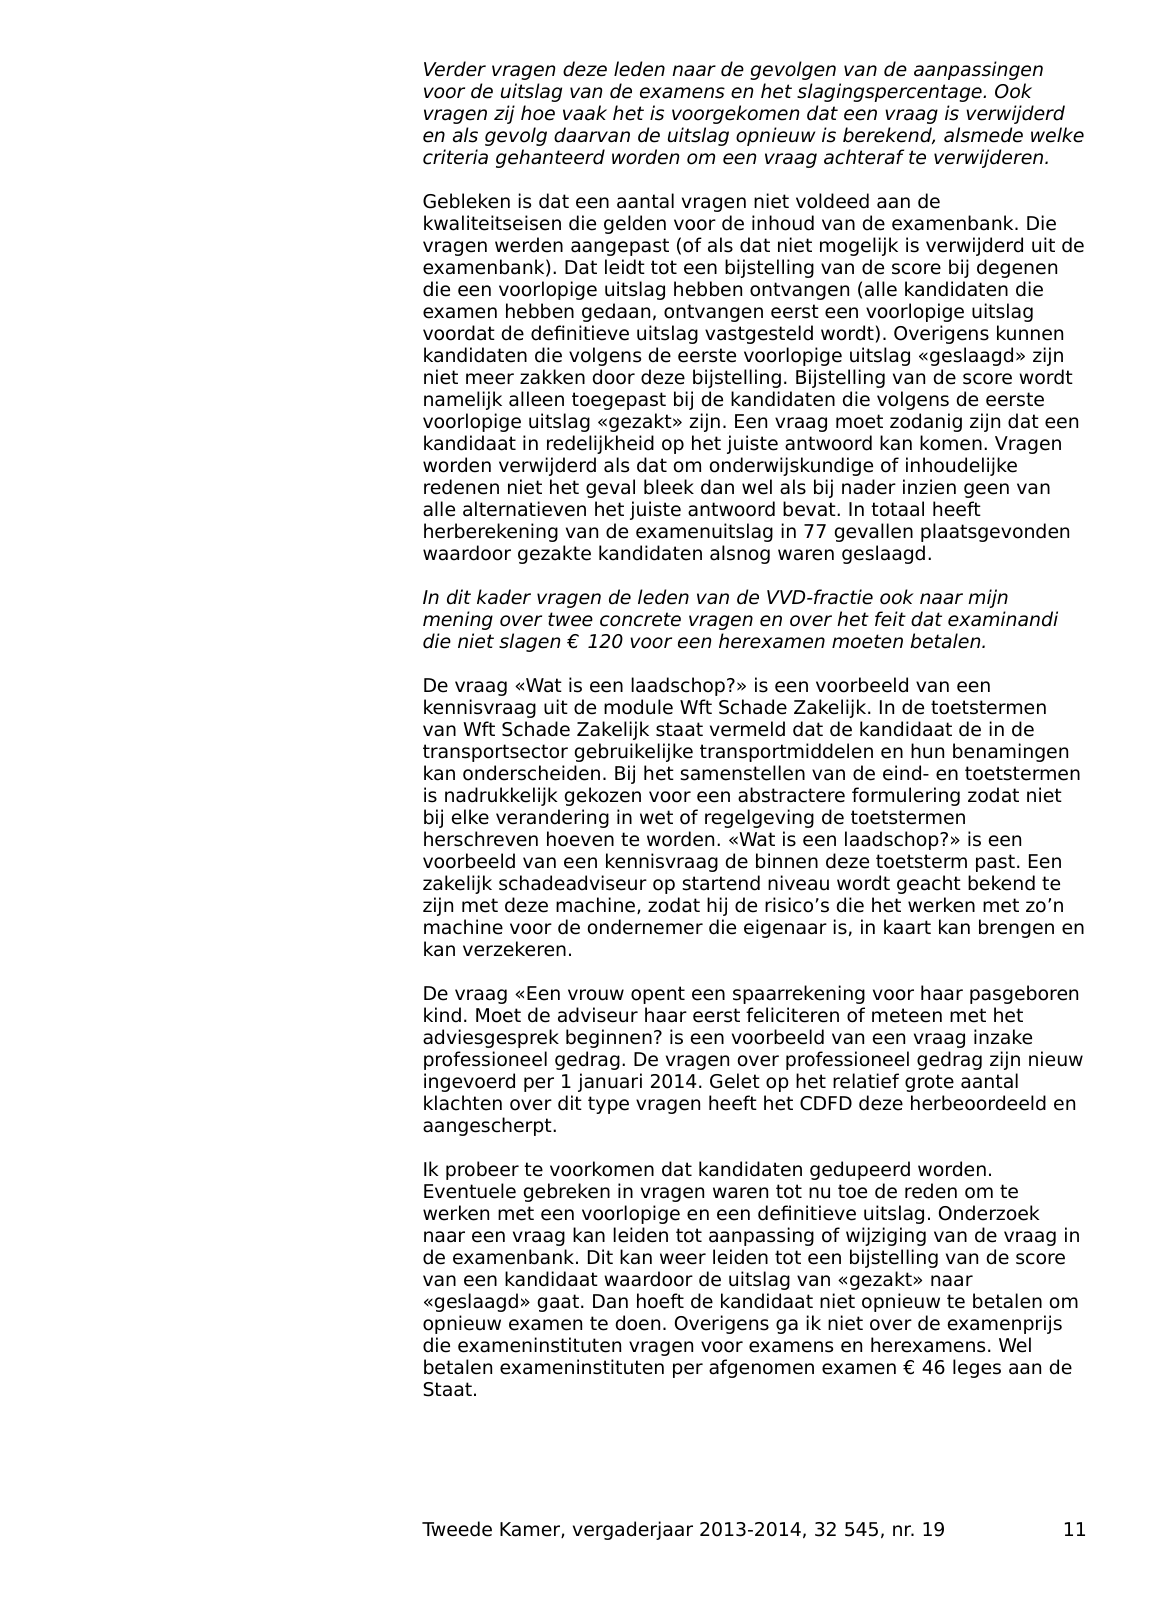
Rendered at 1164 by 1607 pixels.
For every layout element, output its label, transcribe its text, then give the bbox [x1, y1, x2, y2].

text Gebleken is dat een aantal vragen niet voldeed aan de kwaliteitseisen die gelden voor de inhoud van de examenbank. Die vragen werden aangepast (of als dat niet mogelijk is verwijderd uit de examenbank). Dat leidt tot een bijstelling van de score bij degenen die een voorlopige uitslag hebben ontvangen (alle kandidaten die examen hebben gedaan, ontvangen eerst een voorlopige uitslag voordat de definitieve uitslag vastgesteld wordt). Overigens kunnen kandidaten die volgens de eerste voorlopige uitslag «geslaagd» zijn niet meer zakken door deze bijstelling. Bijstelling van de score wordt namelijk alleen toegepast bij de kandidaten die volgens de eerste voorlopige uitslag «gezakt» zijn. Een vraag moet zodanig zijn dat een kandidaat in redelijkheid op het juiste antwoord kan komen. Vragen worden verwijderd als dat om onderwijskundige of inhoudelijke redenen niet het geval bleek dan wel als bij nader inzien geen van alle alternatieven het juiste antwoord bevat. In totaal heeft herberekening van de examenuitslag in 77 gevallen plaatsgevonden waardoor gezakte kandidaten alsnog waren geslaagd. [422, 191, 1087, 565]
text In dit kader vragen de leden van de VVD-fractie ook naar mijn mening over twee concrete vragen en over het feit dat examinandi die niet slagen € 120 voor een herexamen moeten betalen. [422, 587, 1087, 653]
text De vraag «Wat is een laadschop?» is een voorbeeld van een kennisvraag uit de module Wft Schade Zakelijk. In de toetstermen van Wft Schade Zakelijk staat vermeld dat de kandidaat de in de transportsector gebruikelijke transportmiddelen en hun benamingen kan onderscheiden. Bij het samenstellen van de eind- en toetstermen is nadrukkelijk gekozen voor een abstractere formulering zodat niet bij elke verandering in wet of regelgeving de toetstermen herschreven hoeven te worden. «Wat is een laadschop?» is een voorbeeld van een kennisvraag de binnen deze toetsterm past. Een zakelijk schadeadviseur op startend niveau wordt geacht bekend te zijn met deze machine, zodat hij de risico’s die het werken met zo’n machine voor de ondernemer die eigenaar is, in kaart kan brengen en kan verzekeren. [422, 675, 1087, 961]
text Verder vragen deze leden naar de gevolgen van de aanpassingen voor de uitslag van de examens en het slagingspercentage. Ook vragen zij hoe vaak het is voorgekomen dat een vraag is verwijderd en als gevolg daarvan de uitslag opnieuw is berekend, alsmede welke criteria gehanteerd worden om een vraag achteraf te verwijderen. [422, 59, 1087, 169]
text De vraag «Een vrouw opent een spaarrekening voor haar pasgeboren kind. Moet de adviseur haar eerst feliciteren of meteen met het adviesgesprek beginnen? is een voorbeeld van een vraag inzake professioneel gedrag. De vragen over professioneel gedrag zijn nieuw ingevoerd per 1 januari 2014. Gelet op het relatief grote aantal klachten over dit type vragen heeft het CDFD deze herbeoordeeld en aangescherpt. [422, 983, 1087, 1137]
text Ik probeer te voorkomen dat kandidaten gedupeerd worden. Eventuele gebreken in vragen waren tot nu toe de reden om te werken met een voorlopige en een definitieve uitslag. Onderzoek naar een vraag kan leiden tot aanpassing of wijziging van de vraag in de examenbank. Dit kan weer leiden tot een bijstelling van de score van een kandidaat waardoor de uitslag van «gezakt» naar «geslaagd» gaat. Dan hoeft de kandidaat niet opnieuw te betalen om opnieuw examen te doen. Overigens ga ik niet over de examenprijs die exameninstituten vragen voor examens en herexamens. Wel betalen exameninstituten per afgenomen examen € 46 leges aan de Staat. [422, 1159, 1087, 1401]
